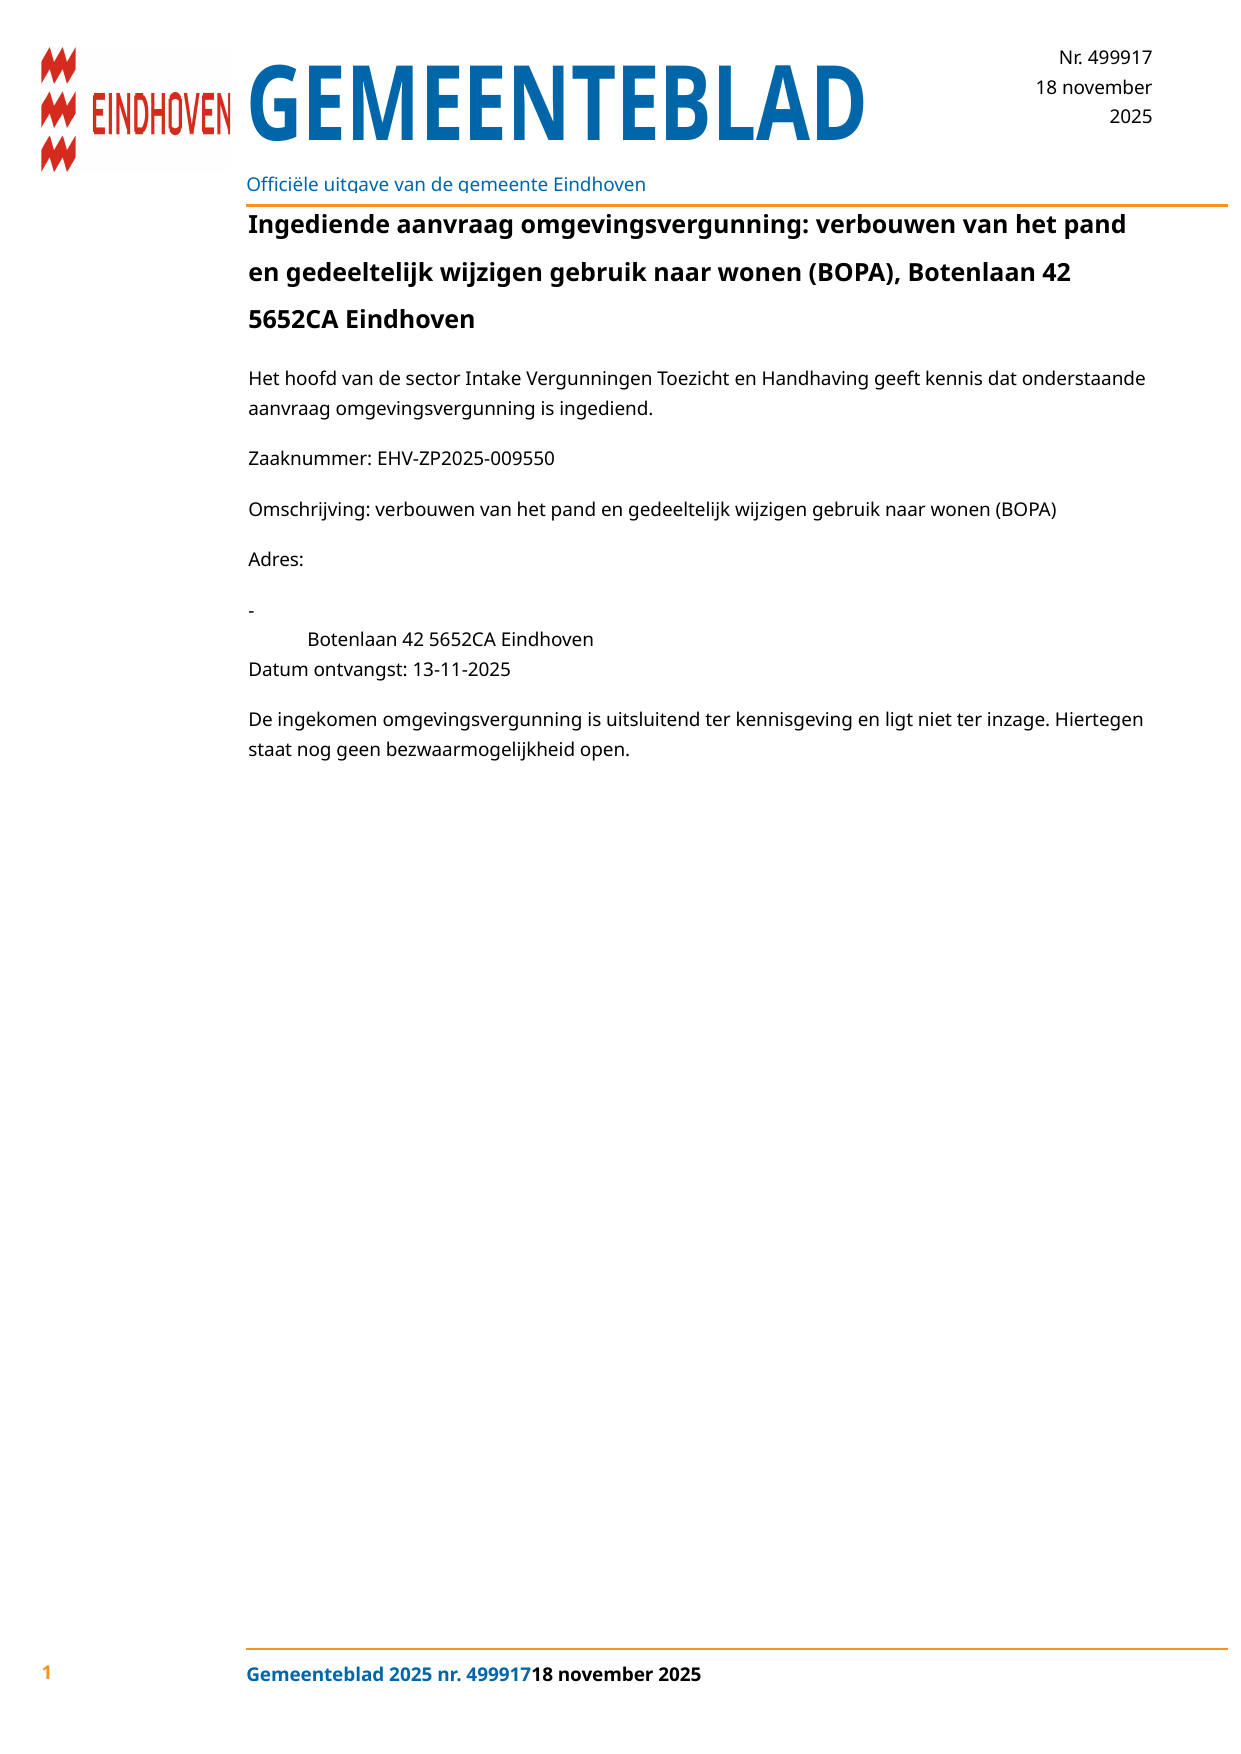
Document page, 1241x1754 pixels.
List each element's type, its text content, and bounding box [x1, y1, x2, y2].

text Datum ontvangst: 13-11-2025 [248, 656, 1152, 682]
list Botenlaan 42 5652CA Eindhoven [248, 626, 1152, 652]
text Het hoofd van de sector Intake Vergunningen Toezicht en Handhaving geeft kennis dat onderstaande aanvraag omgevingsvergunning is ingediend. [248, 366, 1152, 421]
text Adres: [248, 546, 1152, 572]
text Omschrijving: verbouwen van het pand en gedeeltelijk wijzigen gebruik naar wonen (BOPA) [248, 496, 1152, 522]
text Zaaknummer: EHV-ZP2025-009550 [248, 446, 1152, 471]
text De ingekomen omgevingsvergunning is uitsluitend ter kennisgeving en ligt niet ter inzage. Hiertegen staat nog geen bezwaarmogelijkheid open. [248, 706, 1152, 762]
picture [41, 47, 231, 172]
text Ingediende aanvraag omgevingsvergunning: verbouwen van het pand en gedeeltelijk wijzigen gebruik naar wonen (BOPA), Botenlaan 42 5652CA Eindhoven [248, 207, 1152, 336]
